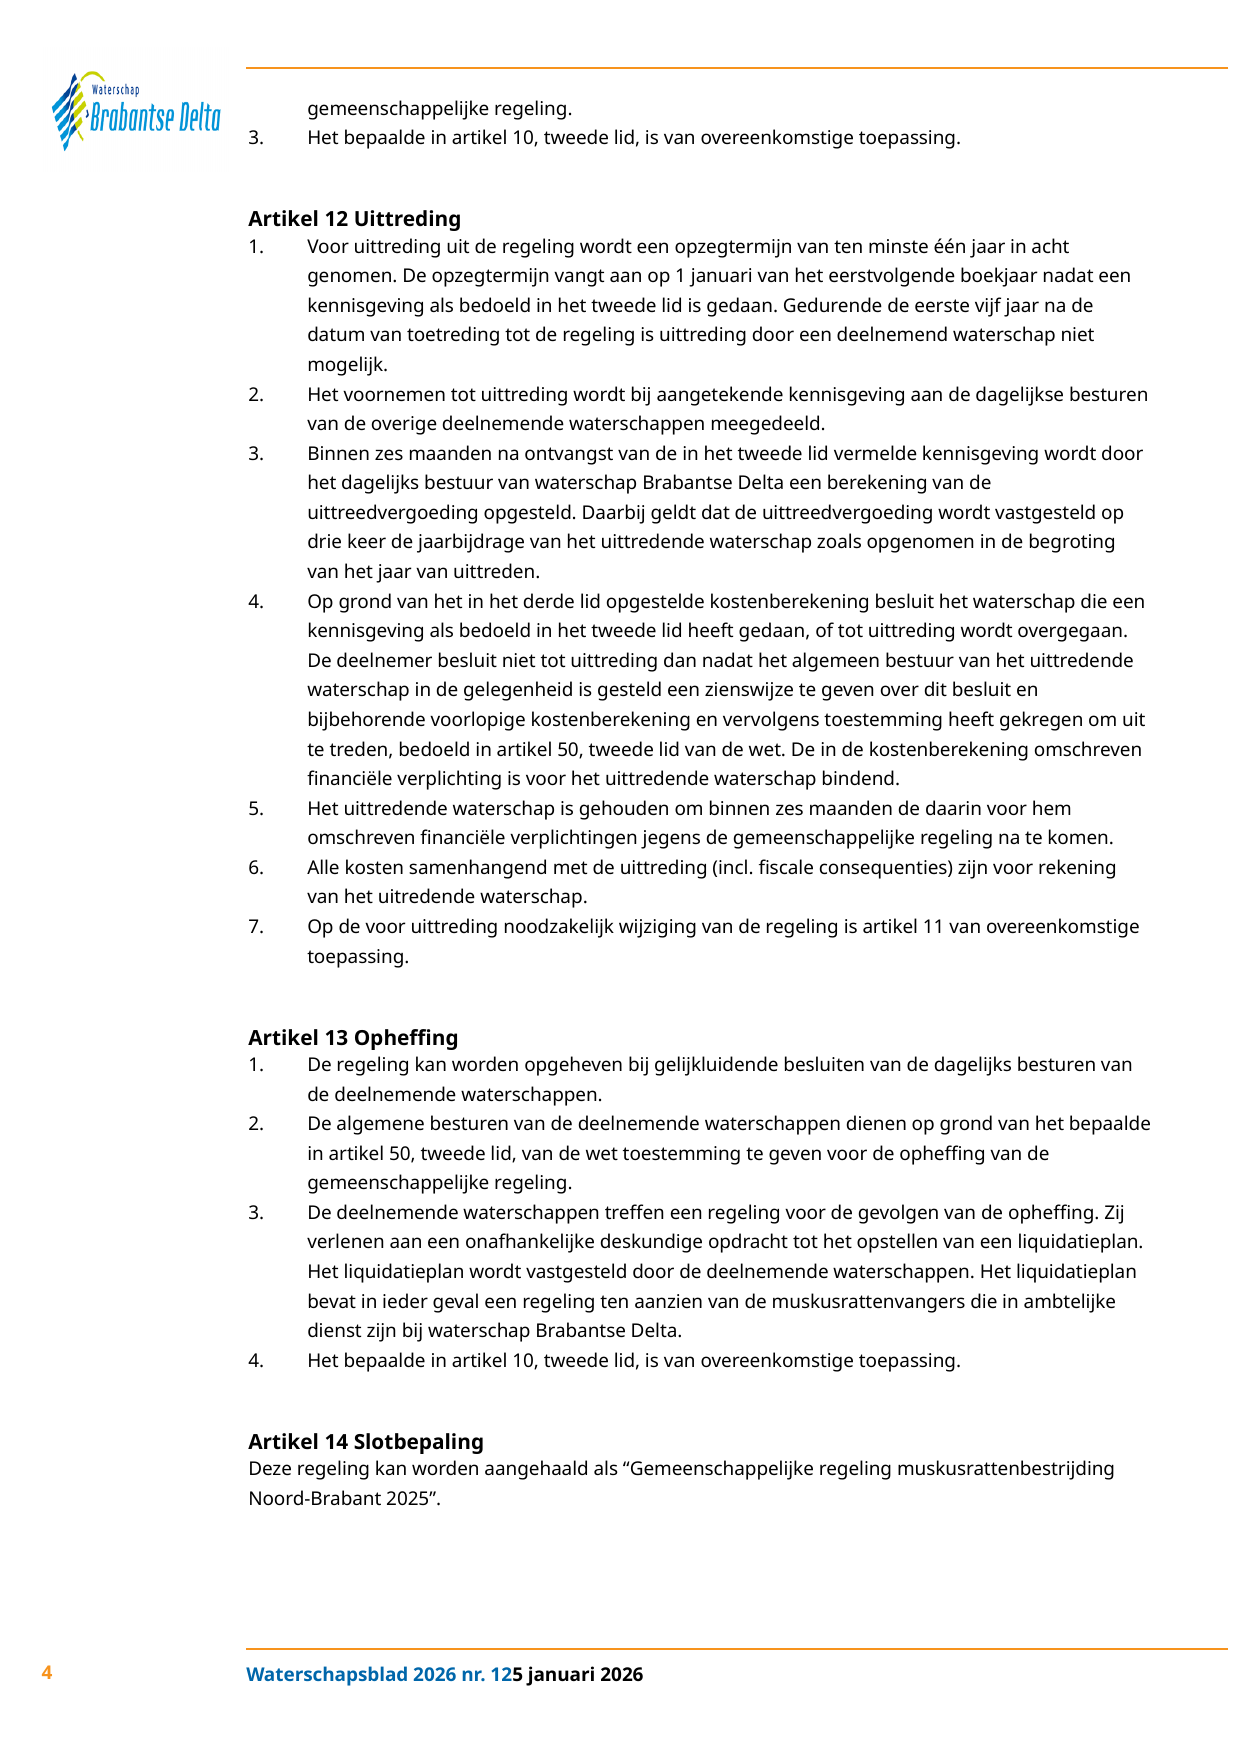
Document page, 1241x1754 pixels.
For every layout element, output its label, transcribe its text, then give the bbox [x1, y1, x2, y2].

list gemeenschappelijke regeling. [248, 95, 1152, 121]
list Het bepaalde in artikel 10, tweede lid, is van overeenkomstige toepassing. [248, 124, 1152, 150]
picture [41, 47, 231, 172]
list Het uittredende waterschap is gehouden om binnen zes maanden de daarin voor hem omschreven financiële verplichtingen jegens de gemeenschappelijke regeling na te komen. [248, 795, 1152, 850]
list Het bepaalde in artikel 10, tweede lid, is van overeenkomstige toepassing. [248, 1347, 1152, 1373]
list Op grond van het in het derde lid opgestelde kostenberekening besluit het waterschap die een kennisgeving als bedoeld in het tweede lid heeft gedaan, of tot uittreding wordt overgegaan. De deelnemer besluit niet tot uittreding dan nadat het algemeen bestuur van het uittredende waterschap in de gelegenheid is gesteld een zienswijze te geven over dit besluit en bijbehorende voorlopige kostenberekening en vervolgens toestemming heeft gekregen om uit te treden, bedoeld in artikel 50, tweede lid van de wet. De in de kostenberekening omschreven financiële verplichting is voor het uittredende waterschap bindend. [248, 588, 1152, 791]
list De regeling kan worden opgeheven bij gelijkluidende besluiten van de dagelijks besturen van de deelnemende waterschappen. [248, 1051, 1152, 1107]
text Artikel 14 Slotbepaling [248, 1427, 1152, 1456]
list Binnen zes maanden na ontvangst van de in het tweede lid vermelde kennisgeving wordt door het dagelijks bestuur van waterschap Brabantse Delta een berekening van de uittreedvergoeding opgesteld. Daarbij geldt dat de uittreedvergoeding wordt vastgesteld op drie keer de jaarbijdrage van het uittredende waterschap zoals opgenomen in de begroting van het jaar van uittreden. [248, 440, 1152, 584]
list Alle kosten samenhangend met de uittreding (incl. fiscale consequenties) zijn voor rekening van het uitredende waterschap. [248, 854, 1152, 909]
text Deze regeling kan worden aangehaald als “Gemeenschappelijke regeling muskusrattenbestrijding Noord-Brabant 2025”. [248, 1456, 1152, 1511]
list Voor uittreding uit de regeling wordt een opzegtermijn van ten minste één jaar in acht genomen. De opzegtermijn vangt aan op 1 januari van het eerstvolgende boekjaar nadat een kennisgeving als bedoeld in het tweede lid is gedaan. Gedurende de eerste vijf jaar na de datum van toetreding tot de regeling is uittreding door een deelnemend waterschap niet mogelijk. [248, 233, 1152, 377]
list Het voornemen tot uittreding wordt bij aangetekende kennisgeving aan de dagelijkse besturen van de overige deelnemende waterschappen meegedeeld. [248, 381, 1152, 436]
list Op de voor uittreding noodzakelijk wijziging van de regeling is artikel 11 van overeenkomstige toepassing. [248, 913, 1152, 968]
list De deelnemende waterschappen treffen een regeling voor de gevolgen van de opheffing. Zij verlenen aan een onafhankelijke deskundige opdracht tot het opstellen van een liquidatieplan. Het liquidatieplan wordt vastgesteld door de deelnemende waterschappen. Het liquidatieplan bevat in ieder geval een regeling ten aanzien van de muskusrattenvangers die in ambtelijke dienst zijn bij waterschap Brabantse Delta. [248, 1199, 1152, 1343]
text Artikel 12 Uittreding [248, 204, 1152, 233]
text Artikel 13 Opheffing [248, 1023, 1152, 1051]
list De algemene besturen van de deelnemende waterschappen dienen op grond van het bepaalde in artikel 50, tweede lid, van de wet toestemming te geven voor de opheffing van de gemeenschappelijke regeling. [248, 1110, 1152, 1195]
